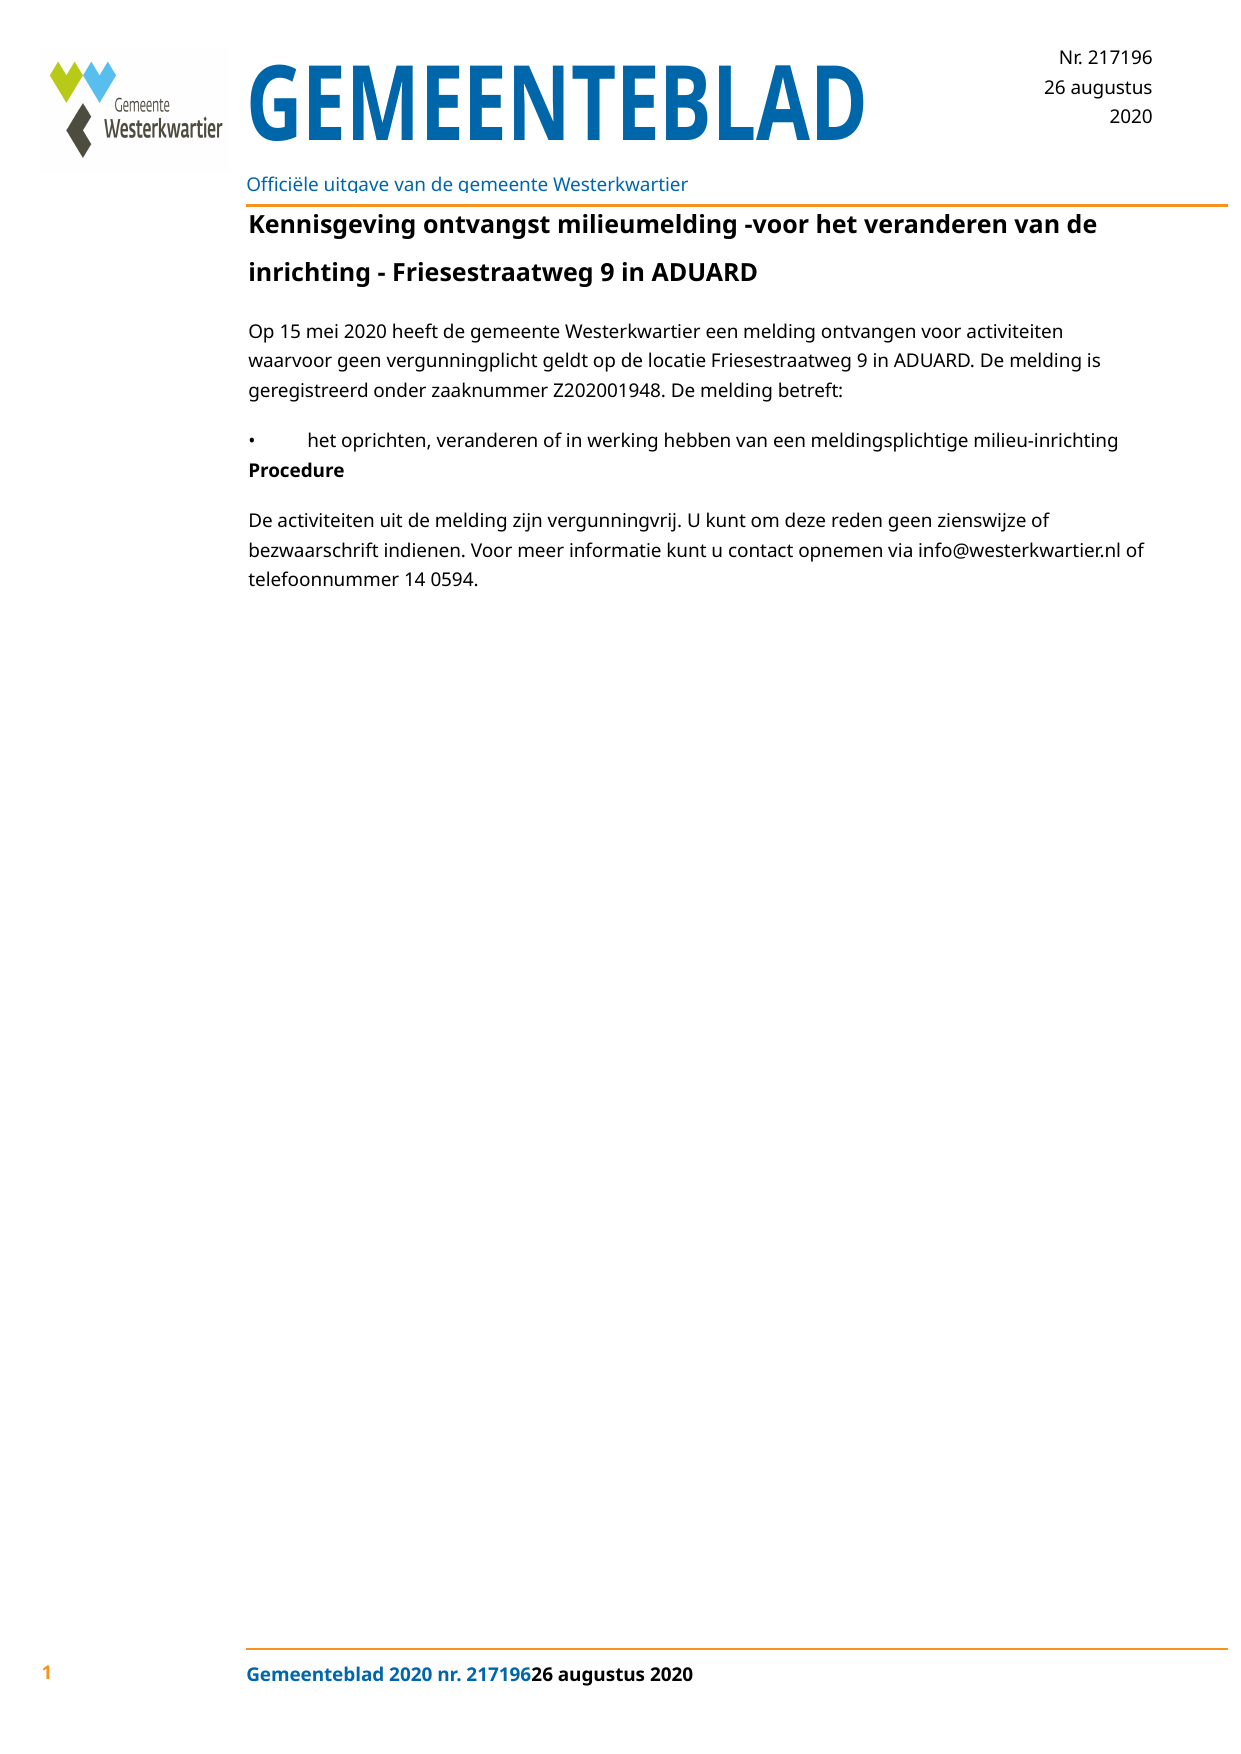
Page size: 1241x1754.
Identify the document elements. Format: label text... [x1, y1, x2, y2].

text Op 15 mei 2020 heeft de gemeente Westerkwartier een melding ontvangen voor activiteiten waarvoor geen vergunningplicht geldt op de locatie Friesestraatweg 9 in ADUARD. De melding is geregistreerd onder zaaknummer Z202001948. De melding betreft: [248, 318, 1152, 403]
list het oprichten, veranderen of in werking hebben van een meldingsplichtige milieu-inrichting [248, 427, 1152, 453]
text Procedure [248, 457, 1152, 483]
picture [41, 47, 231, 172]
text De activiteiten uit de melding zijn vergunningvrij. U kunt om deze reden geen zienswijze of bezwaarschrift indienen. Voor meer informatie kunt u contact opnemen via info@westerkwartier.nl of telefoonnummer 14 0594. [248, 507, 1152, 592]
text Kennisgeving ontvangst milieumelding -voor het veranderen van de inrichting - Friesestraatweg 9 in ADUARD [248, 207, 1152, 288]
